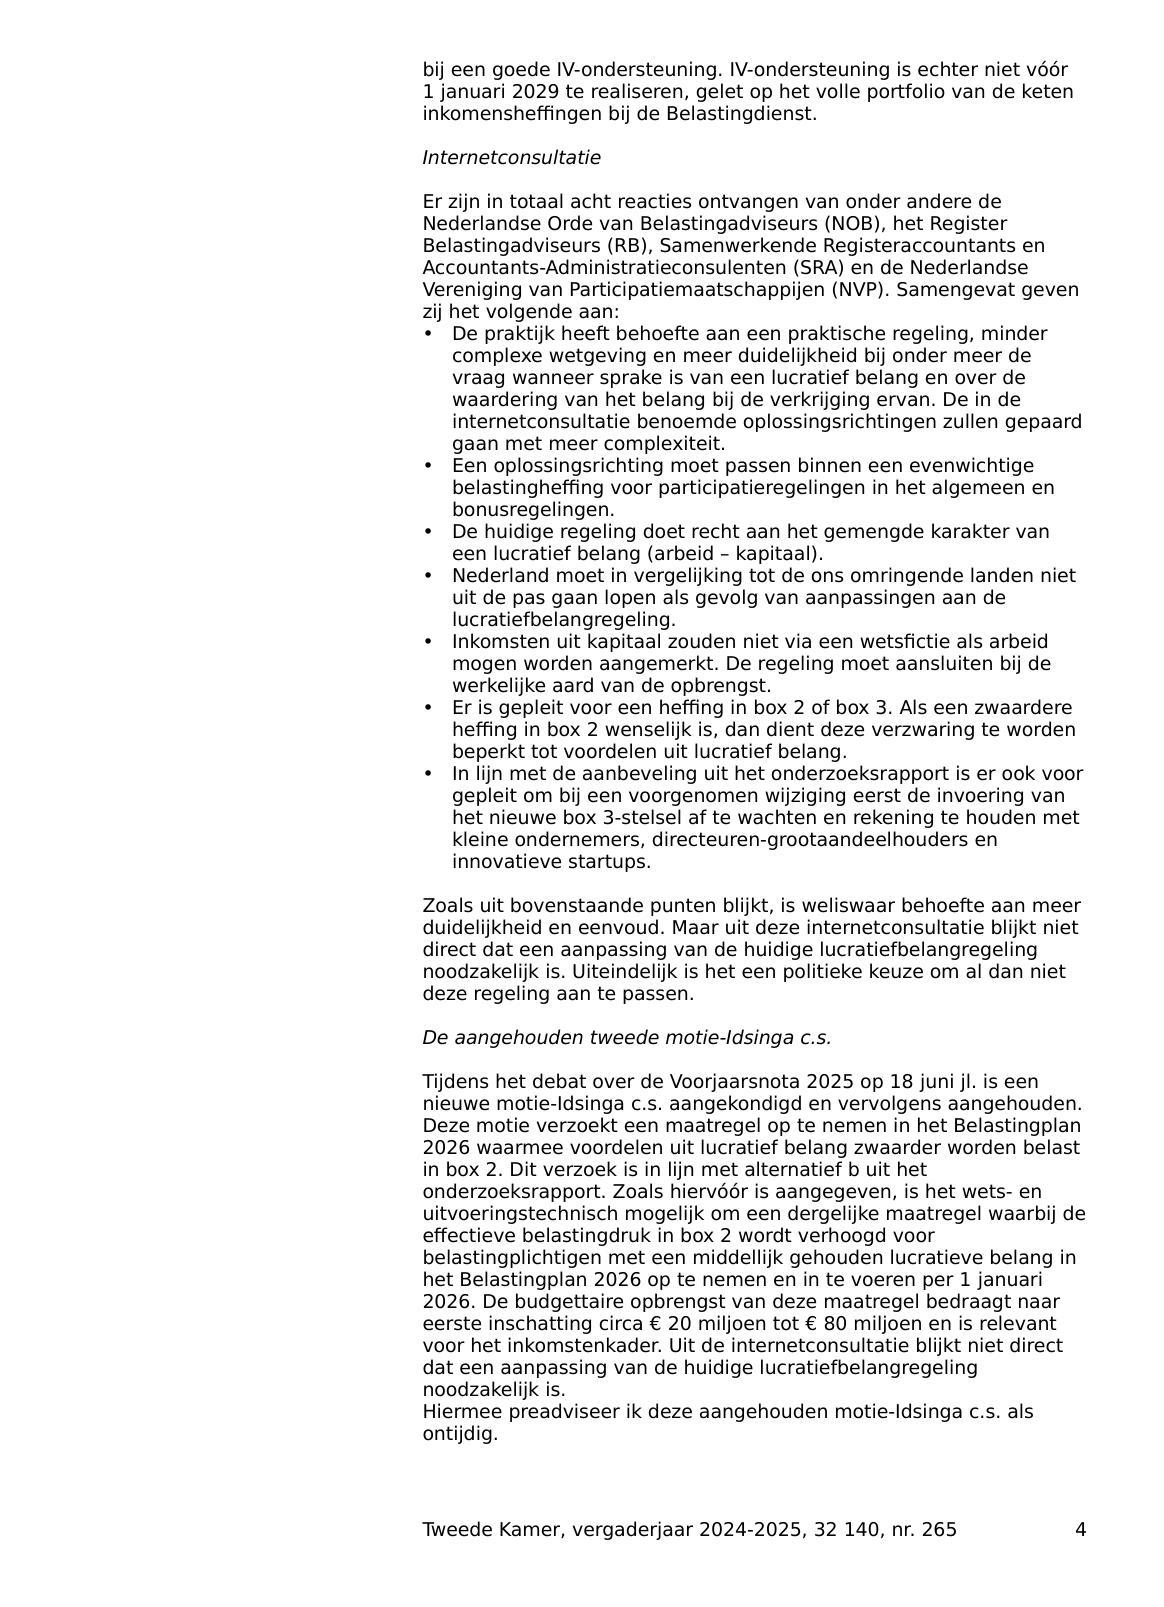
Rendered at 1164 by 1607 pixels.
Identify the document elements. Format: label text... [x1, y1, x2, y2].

text Tijdens het debat over de Voorjaarsnota 2025 op 18 juni jl. is een nieuwe motie-Idsinga c.s. aangekondigd en vervolgens aangehouden. Deze motie verzoekt een maatregel op te nemen in het Belastingplan 2026 waarmee voordelen uit lucratief belang zwaarder worden belast in box 2. Dit verzoek is in lijn met alternatief b uit het onderzoeksrapport. Zoals hiervóór is aangegeven, is het wets- en uitvoeringstechnisch mogelijk om een dergelijke maatregel waarbij de effectieve belastingdruk in box 2 wordt verhoogd voor belastingplichtigen met een middellijk gehouden lucratieve belang in het Belastingplan 2026 op te nemen en in te voeren per 1 januari 2026. De budgettaire opbrengst van deze maatregel bedraagt naar eerste inschatting circa € 20 miljoen tot € 80 miljoen en is relevant voor het inkomstenkader. Uit de internetconsultatie blijkt niet direct dat een aanpassing van de huidige lucratiefbelangregeling noodzakelijk is. [422, 1071, 1087, 1401]
text • In lijn met de aanbeveling uit het onderzoeksrapport is er ook voor gepleit om bij een voorgenomen wijziging eerst de invoering van het nieuwe box 3-stelsel af te wachten en rekening te houden met kleine ondernemers, directeuren-grootaandeelhouders en innovatieve startups. [422, 763, 1087, 873]
text Zoals uit bovenstaande punten blijkt, is weliswaar behoefte aan meer duidelijkheid en eenvoud. Maar uit deze internetconsultatie blijkt niet direct dat een aanpassing van de huidige lucratiefbelangregeling noodzakelijk is. Uiteindelijk is het een politieke keuze om al dan niet deze regeling aan te passen. [422, 895, 1087, 1005]
text • De praktijk heeft behoefte aan een praktische regeling, minder complexe wetgeving en meer duidelijkheid bij onder meer de vraag wanneer sprake is van een lucratief belang en over de waardering van het belang bij de verkrijging ervan. De in de internetconsultatie benoemde oplossingsrichtingen zullen gepaard gaan met meer complexiteit. [422, 323, 1087, 455]
text Er zijn in totaal acht reacties ontvangen van onder andere de Nederlandse Orde van Belastingadviseurs (NOB), het Register Belastingadviseurs (RB), Samenwerkende Registeraccountants en Accountants-Administratieconsulenten (SRA) en de Nederlandse Vereniging van Participatiemaatschappijen (NVP). Samengevat geven zij het volgende aan: [422, 191, 1087, 323]
text bij een goede IV-ondersteuning. IV-ondersteuning is echter niet vóór 1 januari 2029 te realiseren, gelet op het volle portfolio van de keten inkomensheffingen bij de Belastingdienst. [422, 59, 1087, 125]
text • Een oplossingsrichting moet passen binnen een evenwichtige belastingheffing voor participatieregelingen in het algemeen en bonusregelingen. [422, 455, 1087, 521]
text • Er is gepleit voor een heffing in box 2 of box 3. Als een zwaardere heffing in box 2 wenselijk is, dan dient deze verzwaring te worden beperkt tot voordelen uit lucratief belang. [422, 697, 1087, 763]
text • Inkomsten uit kapitaal zouden niet via een wetsfictie als arbeid mogen worden aangemerkt. De regeling moet aansluiten bij de werkelijke aard van de opbrengst. [422, 631, 1087, 697]
text • Nederland moet in vergelijking tot de ons omringende landen niet uit de pas gaan lopen als gevolg van aanpassingen aan de lucratiefbelangregeling. [422, 565, 1087, 631]
text • De huidige regeling doet recht aan het gemengde karakter van een lucratief belang (arbeid – kapitaal). [422, 521, 1087, 565]
subtitle Internetconsultatie [422, 147, 1087, 169]
text Hiermee preadviseer ik deze aangehouden motie-Idsinga c.s. als ontijdig. [422, 1401, 1087, 1445]
subtitle De aangehouden tweede motie-Idsinga c.s. [422, 1027, 1087, 1049]
